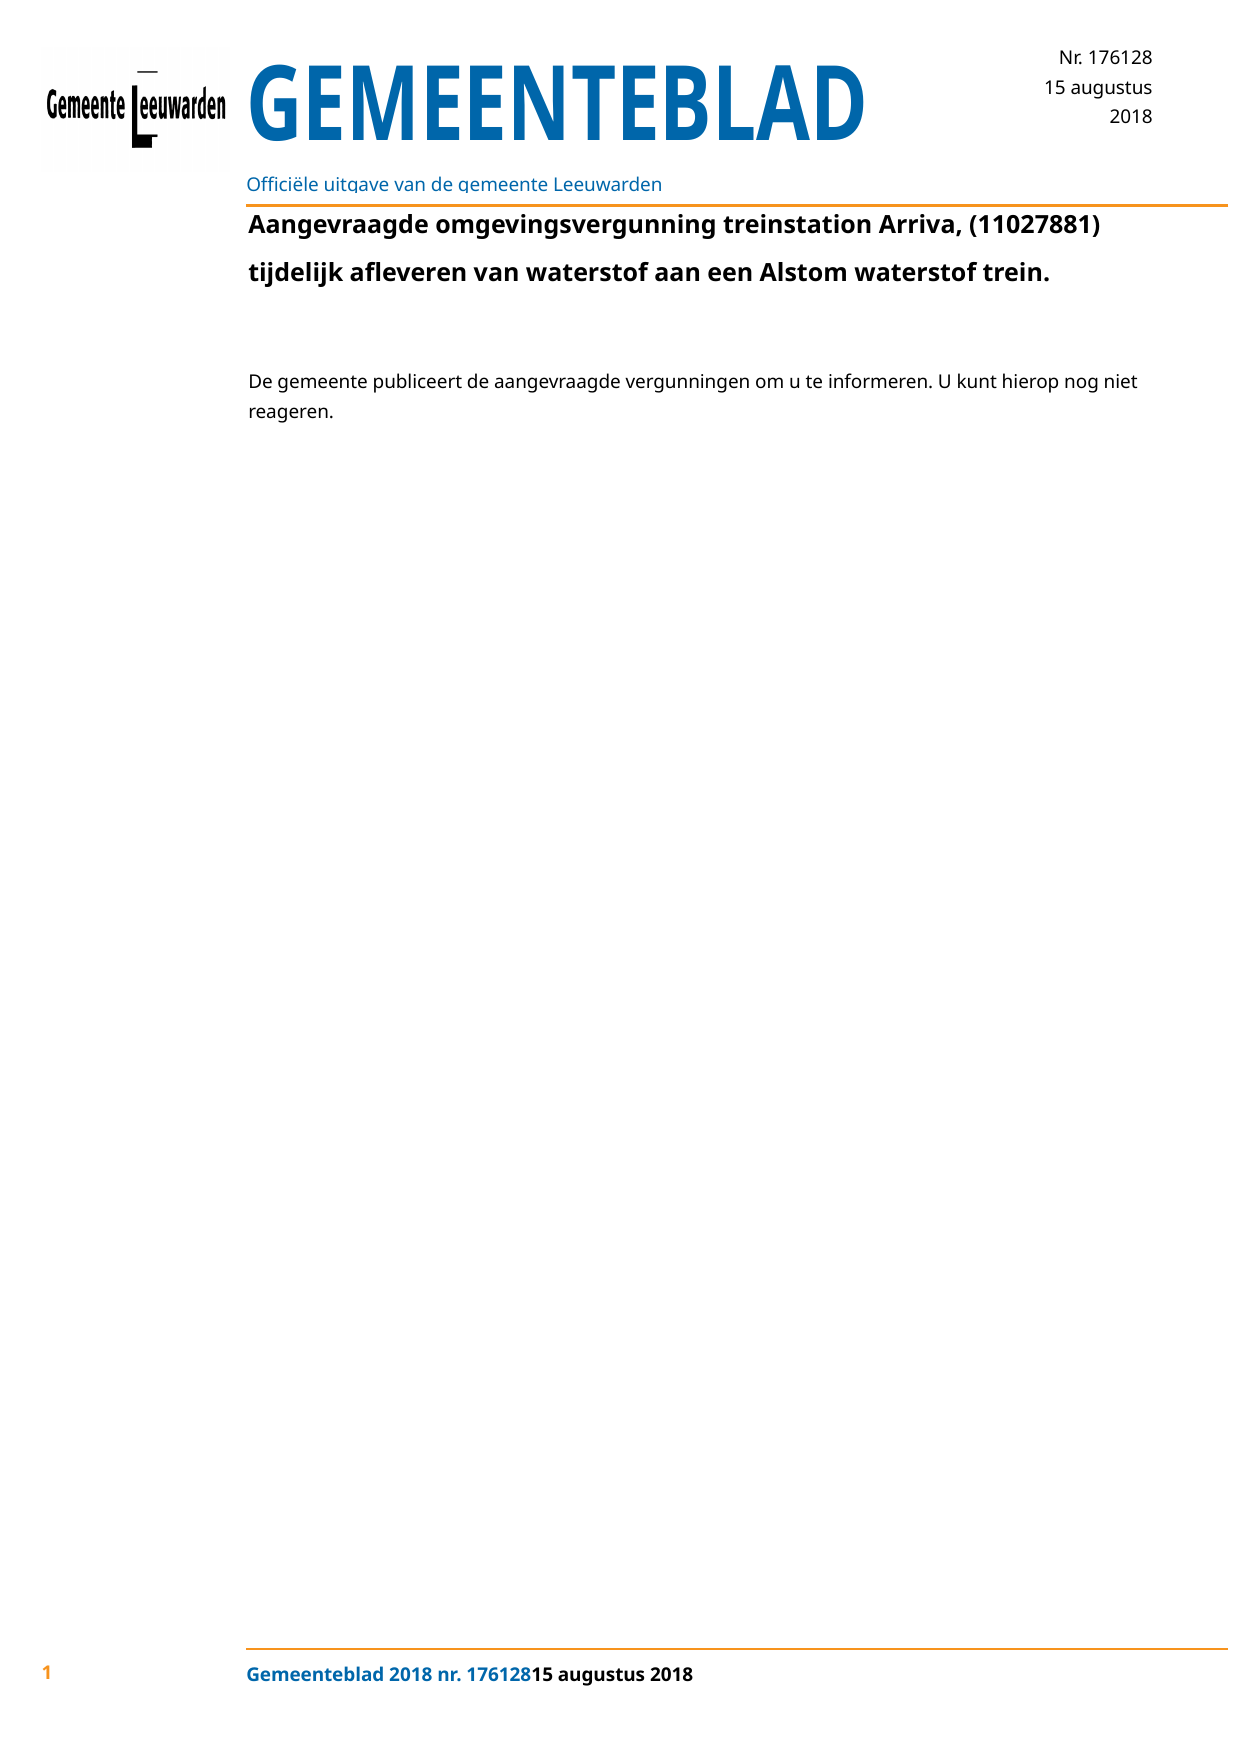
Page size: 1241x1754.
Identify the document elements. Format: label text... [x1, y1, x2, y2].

picture [41, 47, 231, 172]
text De gemeente publiceert de aangevraagde vergunningen om u te informeren. U kunt hierop nog niet reageren. [248, 368, 1152, 424]
text Aangevraagde omgevingsvergunning treinstation Arriva, (11027881) tijdelijk afleveren van waterstof aan een Alstom waterstof trein. [248, 207, 1152, 288]
